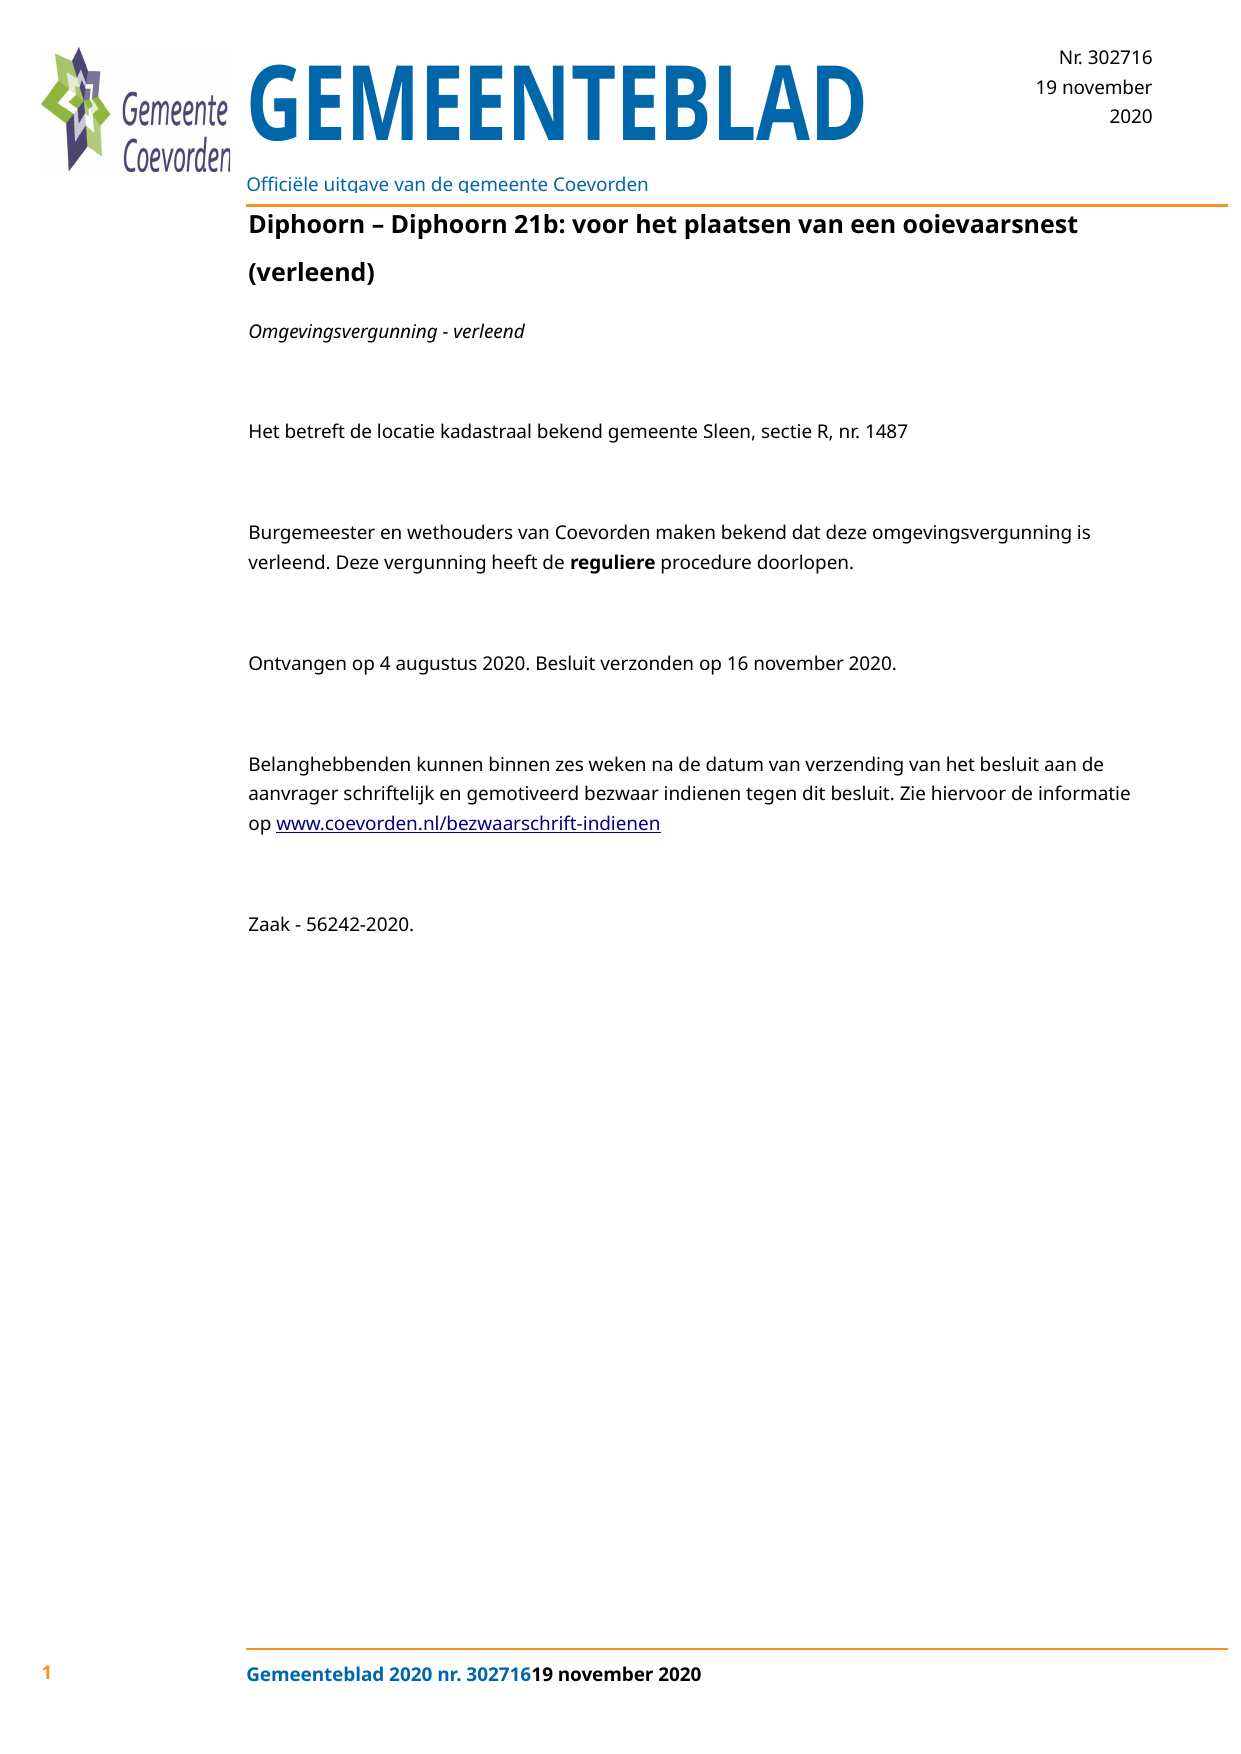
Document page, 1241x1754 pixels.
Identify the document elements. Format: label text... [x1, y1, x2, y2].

text Belanghebbenden kunnen binnen zes weken na de datum van verzending van het besluit aan de aanvrager schriftelijk en gemotiveerd bezwaar indienen tegen dit besluit. Zie hiervoor de informatie op www.coevorden.nl/bezwaarschrift-indienen [248, 751, 1152, 836]
text Zaak - 56242-2020. [248, 911, 1152, 937]
text Ontvangen op 4 augustus 2020. Besluit verzonden op 16 november 2020. [248, 650, 1152, 676]
text Het betreft de locatie kadastraal bekend gemeente Sleen, sectie R, nr. 1487 [248, 419, 1152, 444]
text Burgemeester en wethouders van Coevorden maken bekend dat deze omgevingsvergunning is verleend. Deze vergunning heeft de reguliere procedure doorlopen. [248, 519, 1152, 575]
text Omgevingsvergunning - verleend [248, 318, 1152, 344]
picture [41, 47, 231, 172]
text Diphoorn – Diphoorn 21b: voor het plaatsen van een ooievaarsnest (verleend) [248, 207, 1152, 288]
